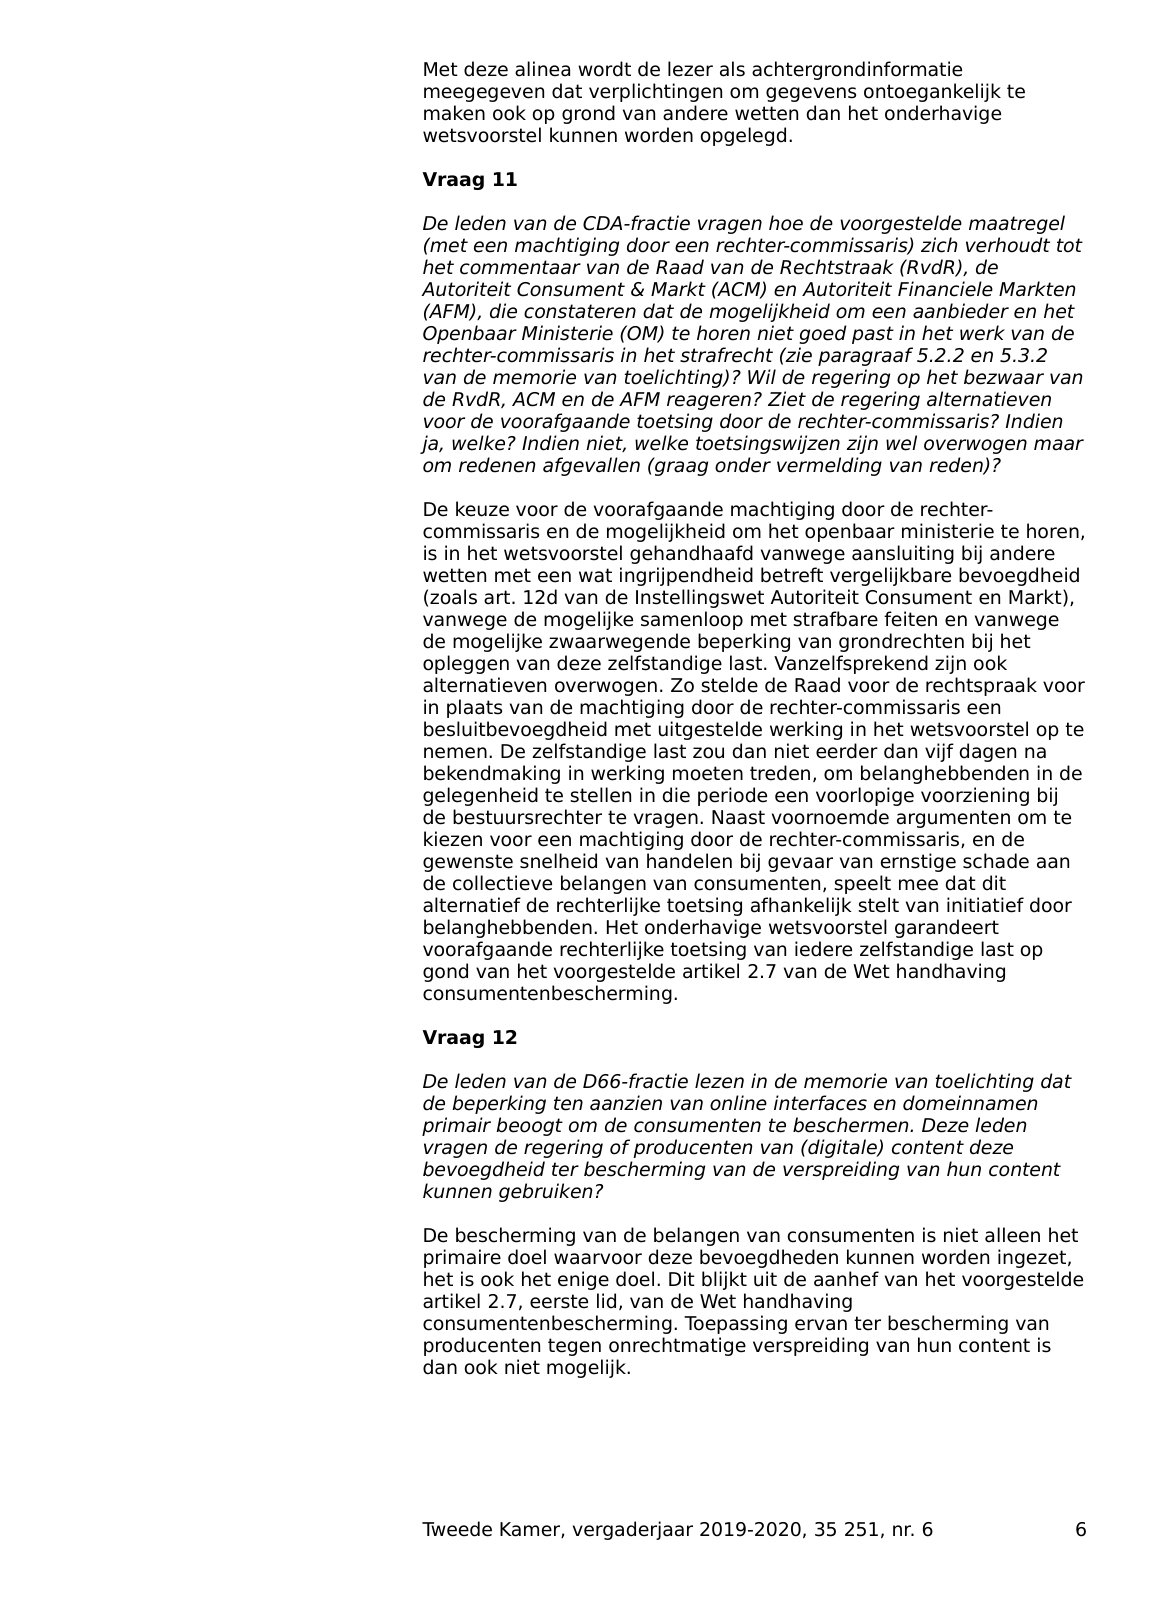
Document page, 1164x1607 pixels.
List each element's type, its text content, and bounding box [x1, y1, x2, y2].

text De leden van de D66-fractie lezen in de memorie van toelichting dat de beperking ten aanzien van online interfaces en domeinnamen primair beoogt om de consumenten te beschermen. Deze leden vragen de regering of producenten van (digitale) content deze bevoegdheid ter bescherming van de verspreiding van hun content kunnen gebruiken? [422, 1071, 1087, 1203]
text De keuze voor de voorafgaande machtiging door de rechter-commissaris en de mogelijkheid om het openbaar ministerie te horen, is in het wetsvoorstel gehandhaafd vanwege aansluiting bij andere wetten met een wat ingrijpendheid betreft vergelijkbare bevoegdheid (zoals art. 12d van de Instellingswet Autoriteit Consument en Markt), vanwege de mogelijke samenloop met strafbare feiten en vanwege de mogelijke zwaarwegende beperking van grondrechten bij het opleggen van deze zelfstandige last. Vanzelfsprekend zijn ook alternatieven overwogen. Zo stelde de Raad voor de rechtspraak voor in plaats van de machtiging door de rechter-commissaris een besluitbevoegdheid met uitgestelde werking in het wetsvoorstel op te nemen. De zelfstandige last zou dan niet eerder dan vijf dagen na bekendmaking in werking moeten treden, om belanghebbenden in de gelegenheid te stellen in die periode een voorlopige voorziening bij de bestuursrechter te vragen. Naast voornoemde argumenten om te kiezen voor een machtiging door de rechter-commissaris, en de gewenste snelheid van handelen bij gevaar van ernstige schade aan de collectieve belangen van consumenten, speelt mee dat dit alternatief de rechterlijke toetsing afhankelijk stelt van initiatief door belanghebbenden. Het onderhavige wetsvoorstel garandeert voorafgaande rechterlijke toetsing van iedere zelfstandige last op gond van het voorgestelde artikel 2.7 van de Wet handhaving consumentenbescherming. [422, 499, 1087, 1005]
text De bescherming van de belangen van consumenten is niet alleen het primaire doel waarvoor deze bevoegdheden kunnen worden ingezet, het is ook het enige doel. Dit blijkt uit de aanhef van het voorgestelde artikel 2.7, eerste lid, van de Wet handhaving consumentenbescherming. Toepassing ervan ter bescherming van producenten tegen onrechtmatige verspreiding van hun content is dan ook niet mogelijk. [422, 1225, 1087, 1379]
text De leden van de CDA-fractie vragen hoe de voorgestelde maatregel (met een machtiging door een rechter-commissaris) zich verhoudt tot het commentaar van de Raad van de Rechtstraak (RvdR), de Autoriteit Consument & Markt (ACM) en Autoriteit Financiele Markten (AFM), die constateren dat de mogelijkheid om een aanbieder en het Openbaar Ministerie (OM) te horen niet goed past in het werk van de rechter-commissaris in het strafrecht (zie paragraaf 5.2.2 en 5.3.2 van de memorie van toelichting)? Wil de regering op het bezwaar van de RvdR, ACM en de AFM reageren? Ziet de regering alternatieven voor de voorafgaande toetsing door de rechter-commissaris? Indien ja, welke? Indien niet, welke toetsingswijzen zijn wel overwogen maar om redenen afgevallen (graag onder vermelding van reden)? [422, 213, 1087, 477]
text Met deze alinea wordt de lezer als achtergrondinformatie meegegeven dat verplichtingen om gegevens ontoegankelijk te maken ook op grond van andere wetten dan het onderhavige wetsvoorstel kunnen worden opgelegd. [422, 59, 1087, 147]
subtitle Vraag 11 [422, 169, 1087, 191]
subtitle Vraag 12 [422, 1027, 1087, 1049]
